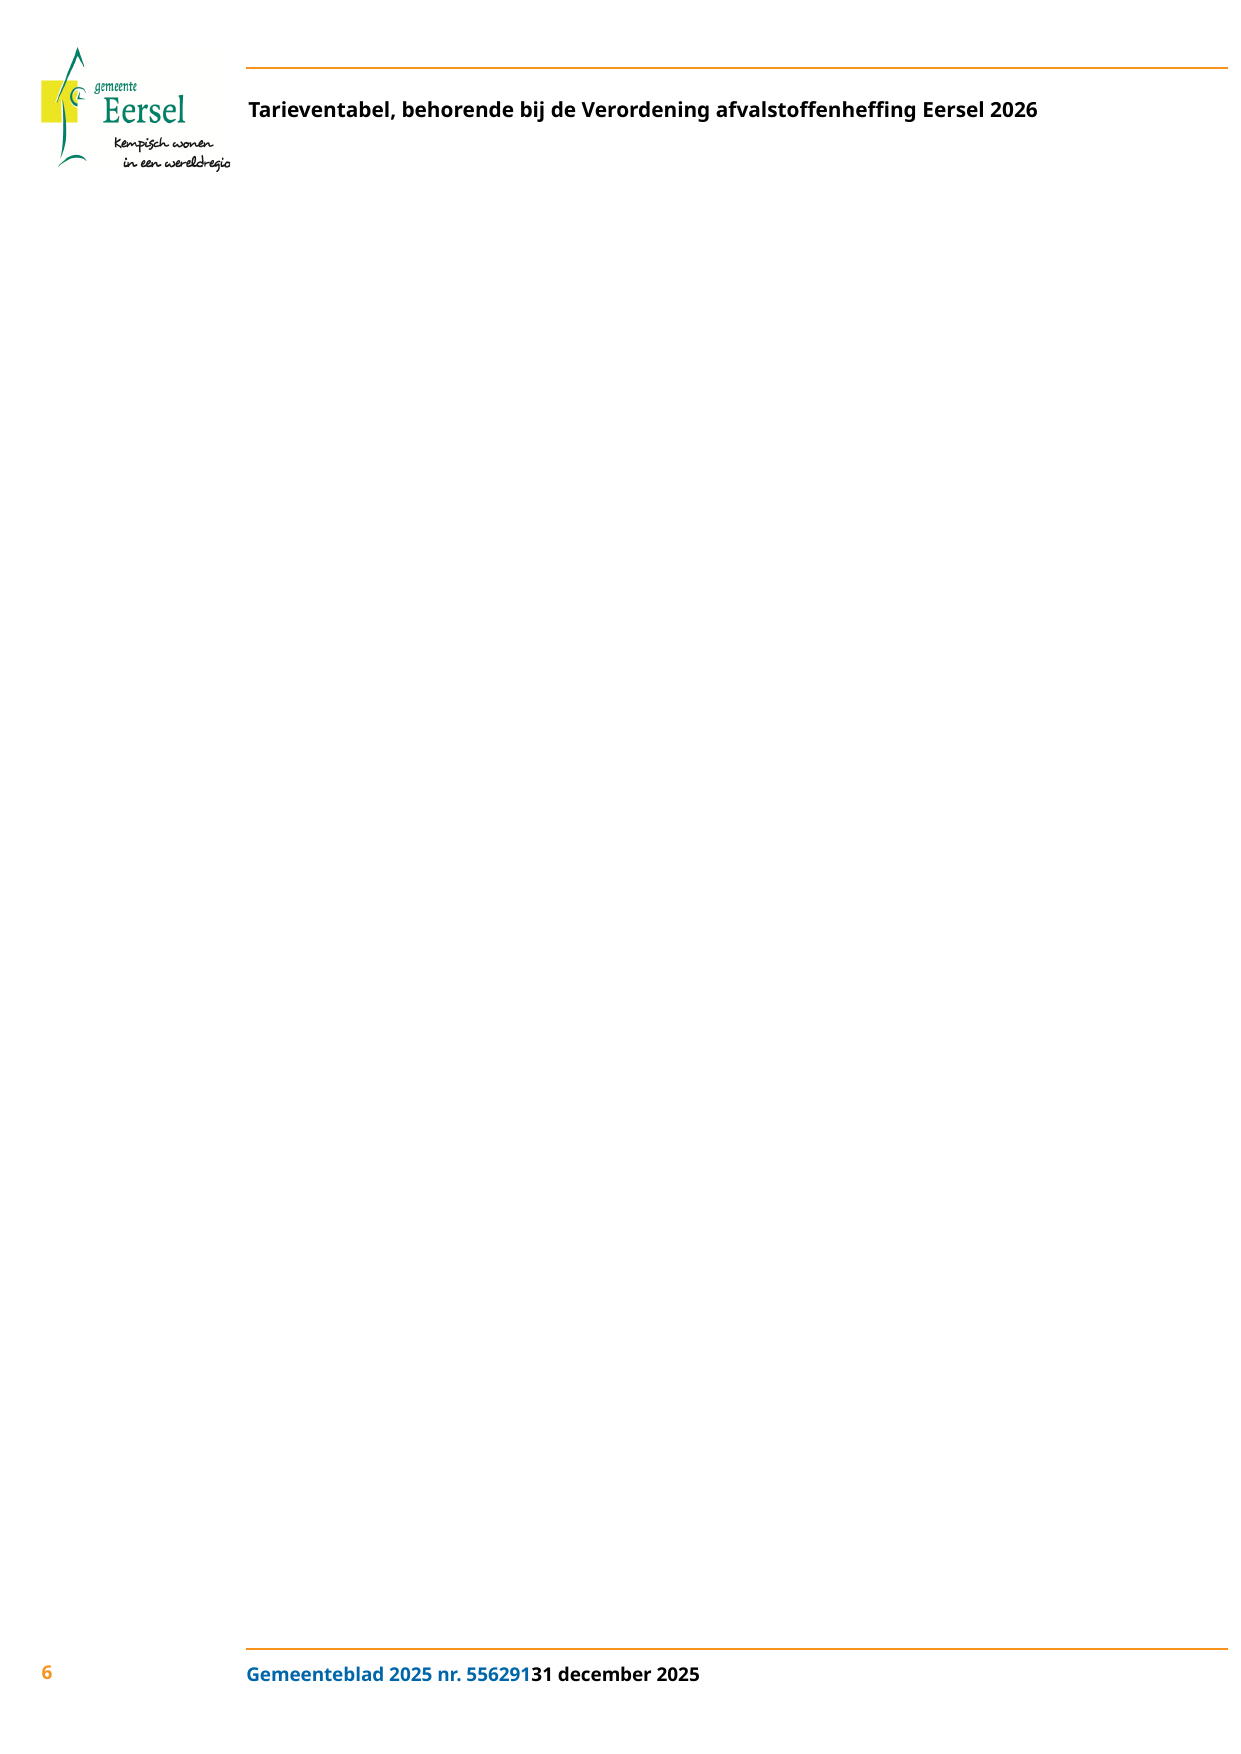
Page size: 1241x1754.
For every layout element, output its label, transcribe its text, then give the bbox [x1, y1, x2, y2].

picture [41, 47, 231, 172]
text Tarieventabel, behorende bij de Verordening afvalstoffenheffing Eersel 2026 [248, 95, 1152, 123]
